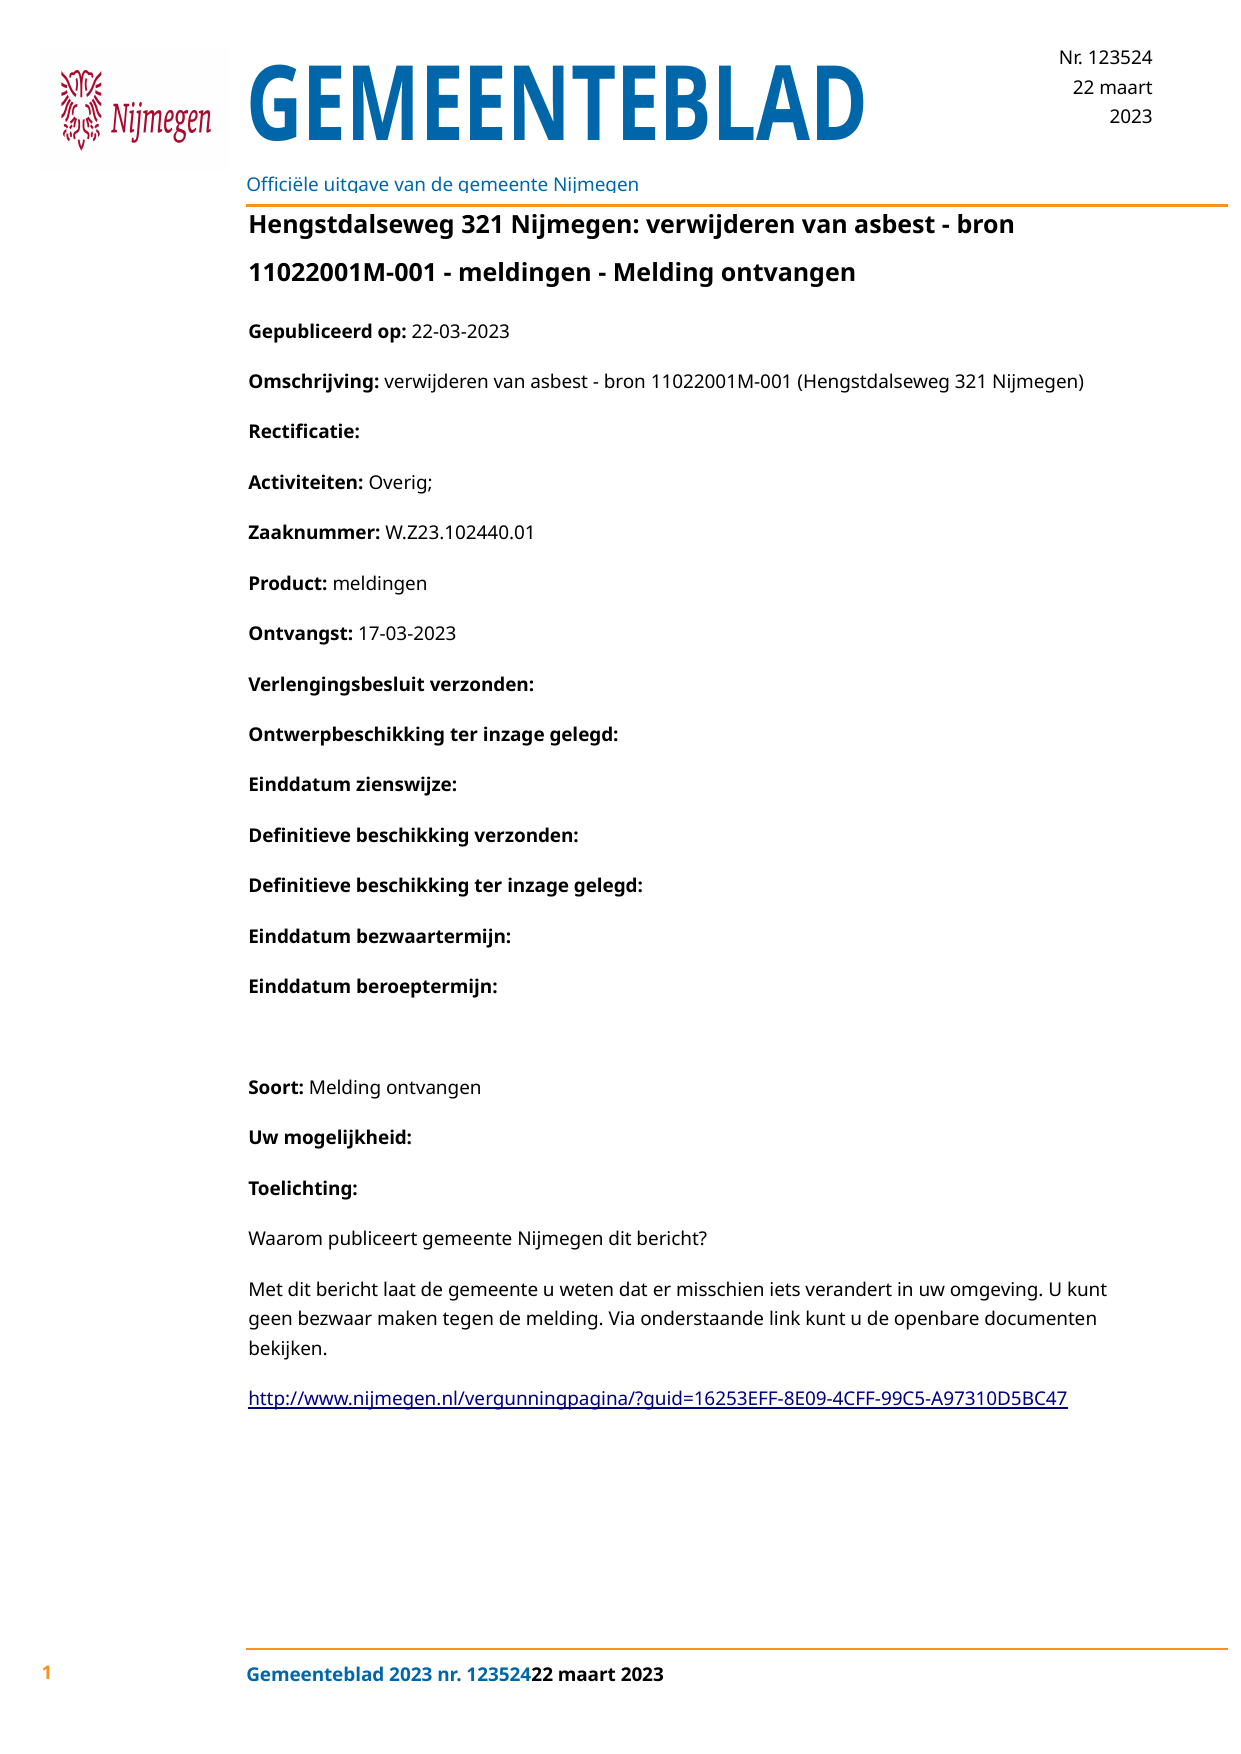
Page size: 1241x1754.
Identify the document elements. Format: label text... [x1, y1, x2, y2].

text Toelichting: [248, 1175, 1152, 1201]
text Soort: Melding ontvangen [248, 1074, 1152, 1100]
text Waarom publiceert gemeente Nijmegen dit bericht? [248, 1225, 1152, 1251]
text Einddatum beroeptermijn: [248, 973, 1152, 999]
text Zaaknummer: W.Z23.102440.01 [248, 519, 1152, 545]
text Einddatum bezwaartermijn: [248, 923, 1152, 949]
text Activiteiten: Overig; [248, 469, 1152, 495]
text Uw mogelijkheid: [248, 1124, 1152, 1150]
text Ontwerpbeschikking ter inzage gelegd: [248, 721, 1152, 747]
text Ontvangst: 17-03-2023 [248, 620, 1152, 646]
text Einddatum zienswijze: [248, 772, 1152, 797]
text Definitieve beschikking ter inzage gelegd: [248, 872, 1152, 898]
picture [41, 47, 231, 172]
text Met dit bericht laat de gemeente u weten dat er misschien iets verandert in uw omgeving. U kunt geen bezwaar maken tegen de melding. Via onderstaande link kunt u de openbare documenten bekijken. [248, 1276, 1152, 1361]
text Gepubliceerd op: 22-03-2023 [248, 318, 1152, 344]
text Product: meldingen [248, 570, 1152, 596]
text Hengstdalseweg 321 Nijmegen: verwijderen van asbest - bron 11022001M-001 - meldingen - Melding ontvangen [248, 207, 1152, 288]
text http://www.nijmegen.nl/vergunningpagina/?guid=16253EFF-8E09-4CFF-99C5-A97310D5BC47 [248, 1385, 1152, 1411]
text Definitieve beschikking verzonden: [248, 822, 1152, 848]
text Omschrijving: verwijderen van asbest - bron 11022001M-001 (Hengstdalseweg 321 Nijmegen) [248, 368, 1152, 394]
text Rectificatie: [248, 419, 1152, 444]
text Verlengingsbesluit verzonden: [248, 671, 1152, 697]
